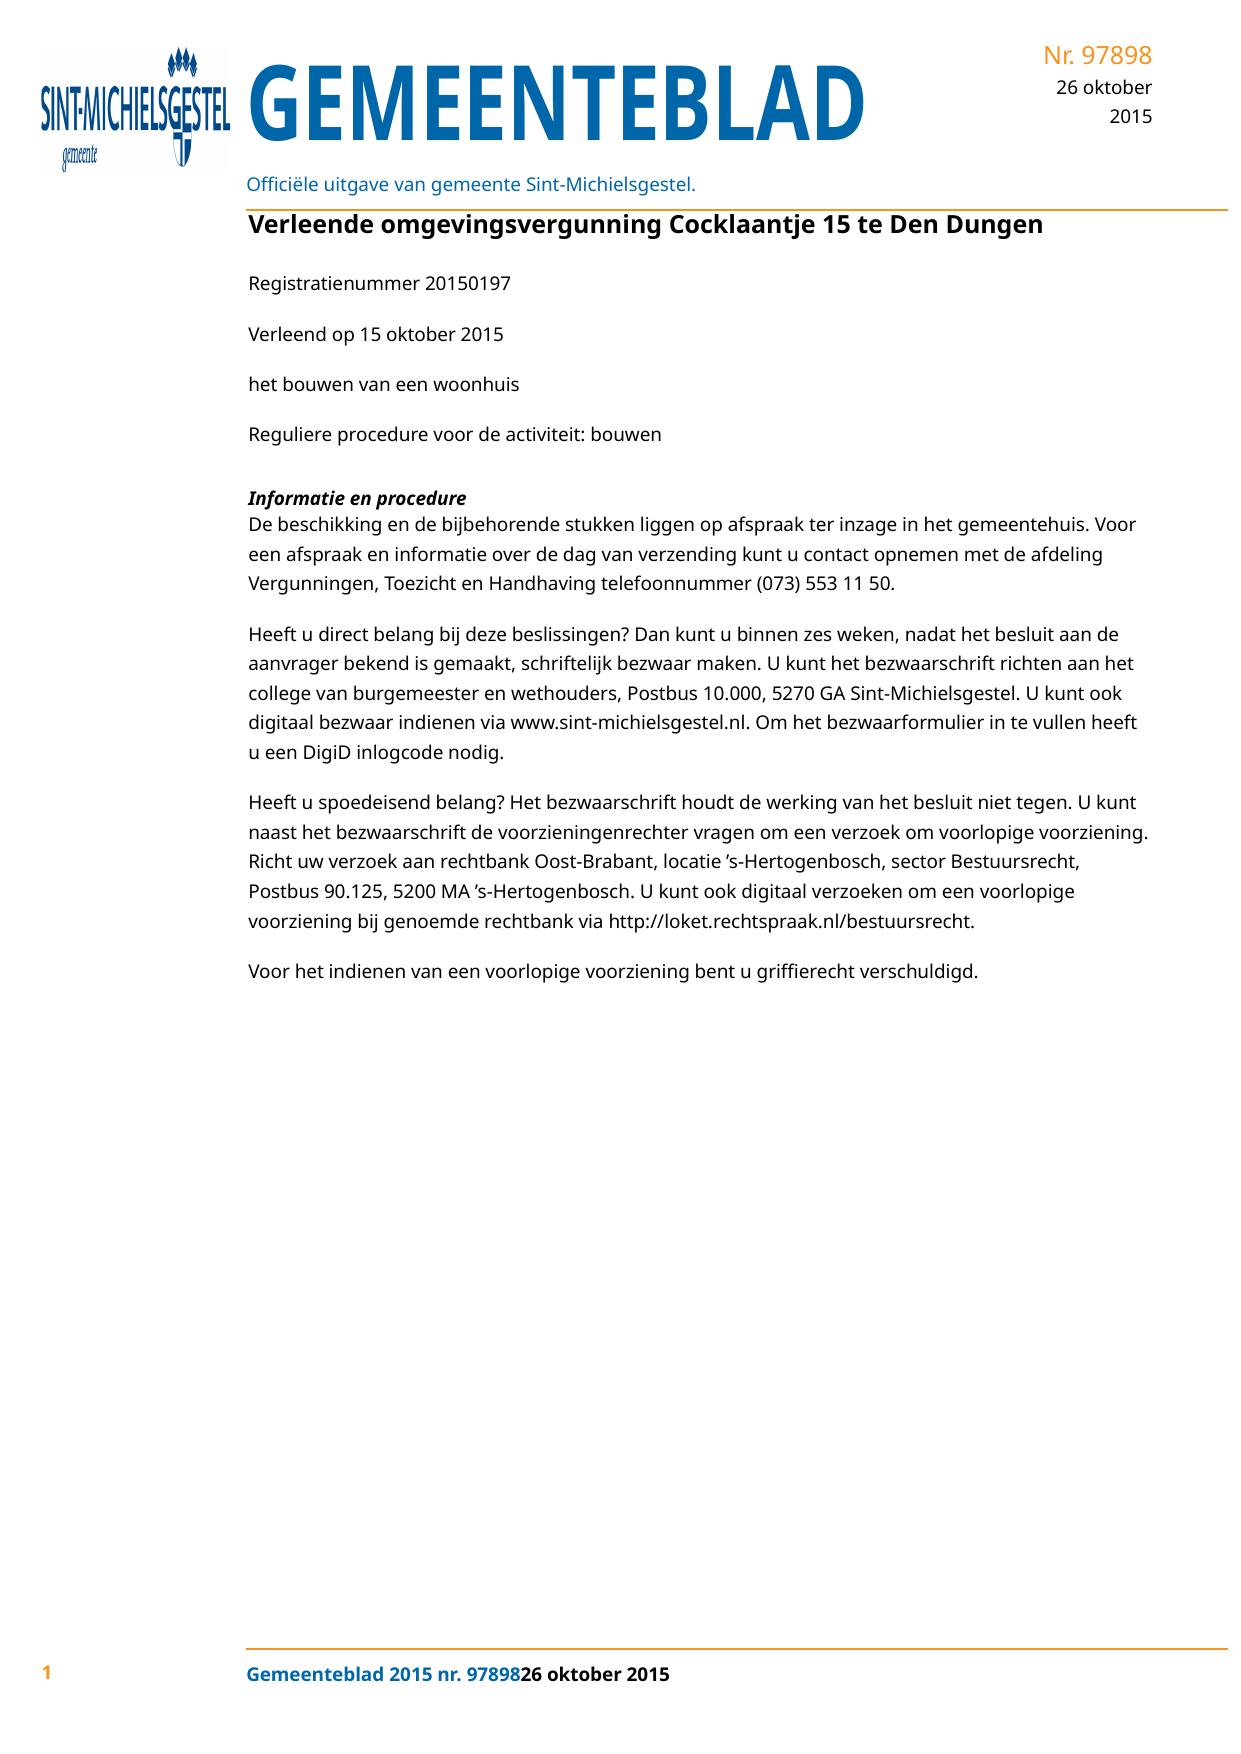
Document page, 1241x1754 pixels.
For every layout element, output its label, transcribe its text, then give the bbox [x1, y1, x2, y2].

text Voor het indienen van een voorlopige voorziening bent u griffierecht verschuldigd. [248, 958, 1152, 984]
picture [41, 47, 231, 172]
text Informatie en procedure [248, 486, 1152, 511]
text Registratienummer 20150197 [248, 270, 1152, 296]
text Heeft u direct belang bij deze beslissingen? Dan kunt u binnen zes weken, nadat het besluit aan de aanvrager bekend is gemaakt, schriftelijk bezwaar maken. U kunt het bezwaarschrift richten aan het college van burgemeester en wethouders, Postbus 10.000, 5270 GA Sint-Michielsgestel. U kunt ook digitaal bezwaar indienen via www.sint-michielsgestel.nl. Om het bezwaarformulier in te vullen heeft u een DigiD inlogcode nodig. [248, 621, 1152, 765]
text Verleende omgevingsvergunning Cocklaantje 15 te Den Dungen [248, 211, 1152, 241]
text Verleend op 15 oktober 2015 [248, 321, 1152, 346]
text het bouwen van een woonhuis [248, 371, 1152, 397]
text Heeft u spoedeisend belang? Het bezwaarschrift houdt de werking van het besluit niet tegen. U kunt naast het bezwaarschrift de voorzieningenrechter vragen om een verzoek om voorlopige voorziening. Richt uw verzoek aan rechtbank Oost-Brabant, locatie ’s-Hertogenbosch, sector Bestuursrecht, Postbus 90.125, 5200 MA ’s-Hertogenbosch. U kunt ook digitaal verzoeken om een voorlopige voorziening bij genoemde rechtbank via http://loket.rechtspraak.nl/bestuursrecht. [248, 789, 1152, 934]
text Reguliere procedure voor de activiteit: bouwen [248, 422, 1152, 447]
text De beschikking en de bijbehorende stukken liggen op afspraak ter inzage in het gemeentehuis. Voor een afspraak en informatie over de dag van verzending kunt u contact opnemen met de afdeling Vergunningen, Toezicht en Handhaving telefoonnummer (073) 553 11 50. [248, 511, 1152, 596]
